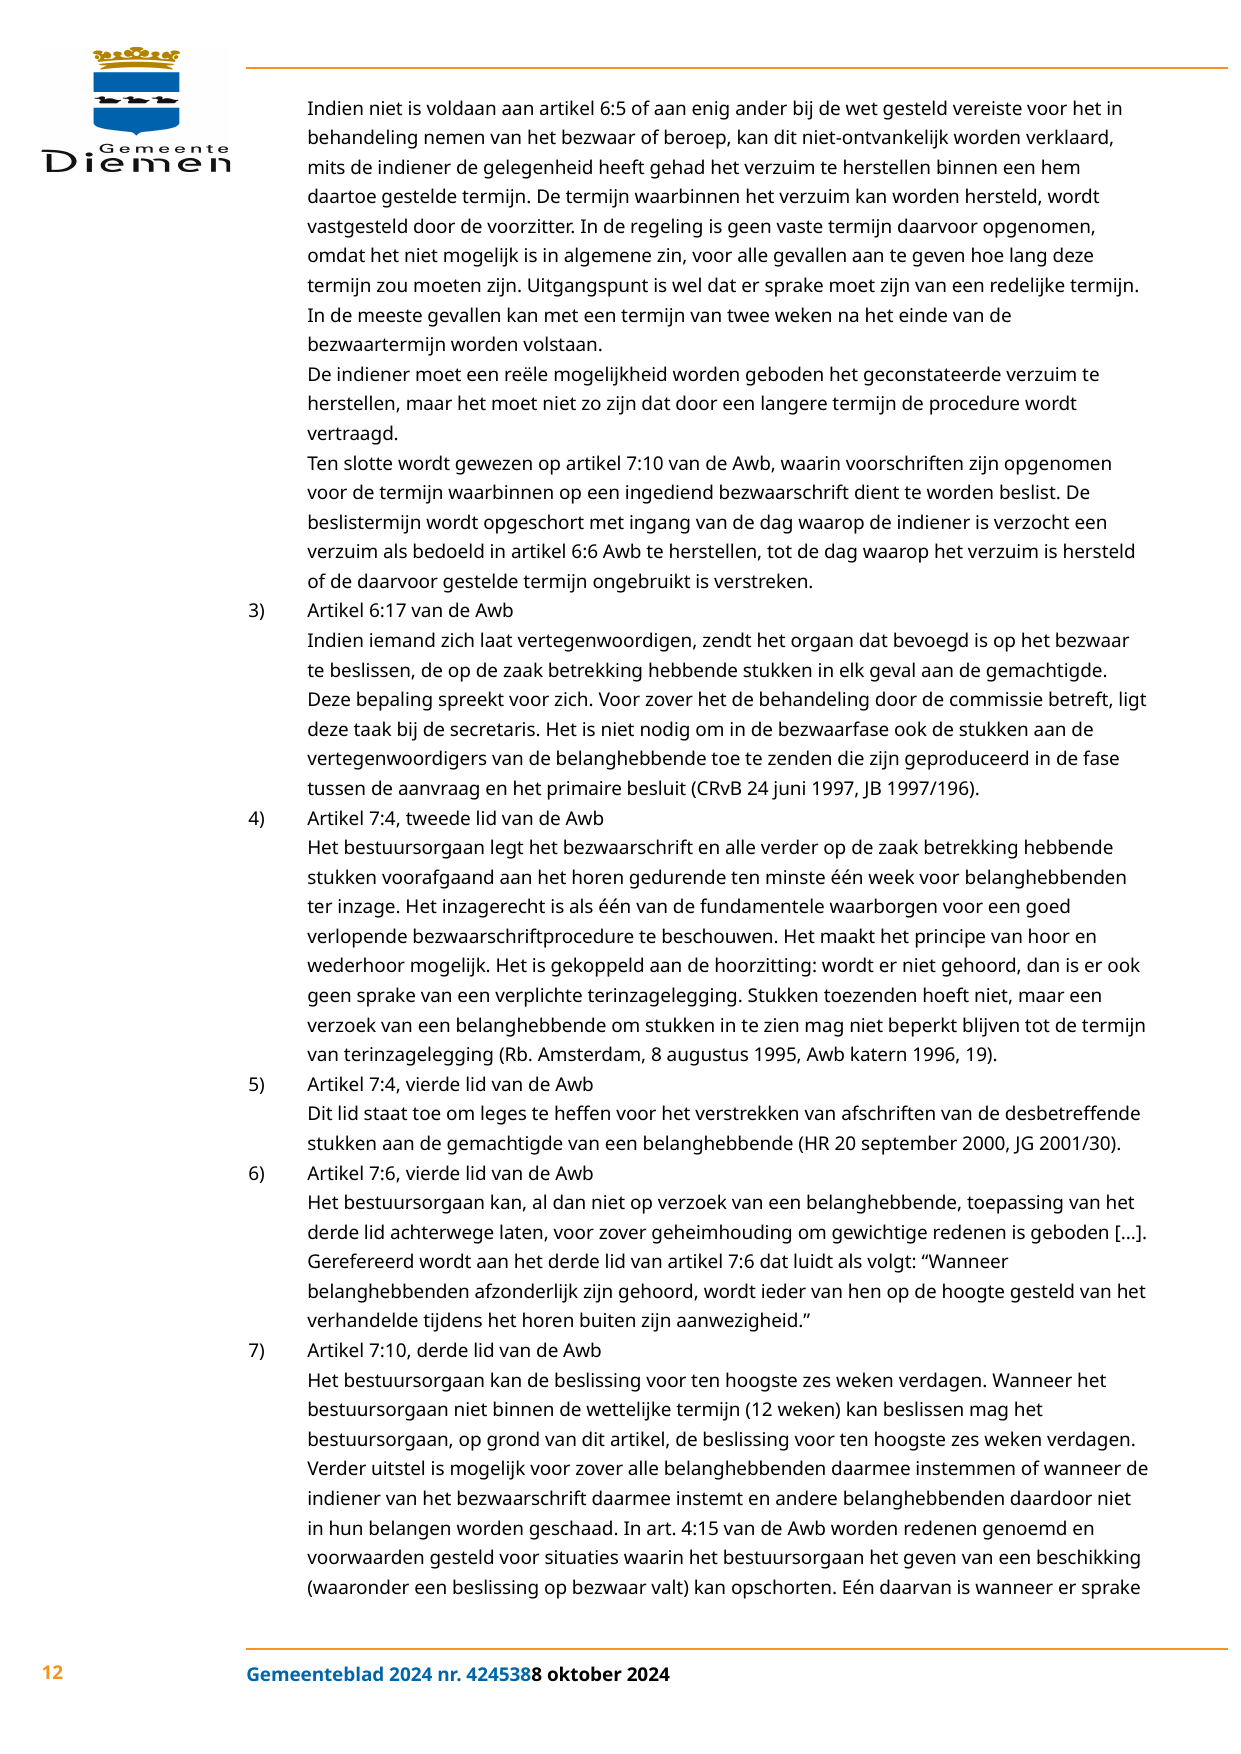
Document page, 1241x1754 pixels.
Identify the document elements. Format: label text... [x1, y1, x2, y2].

list Dit lid staat toe om leges te heffen voor het verstrekken van afschriften van de desbetreffende stukken aan de gemachtigde van een belanghebbende (HR 20 september 2000, JG 2001/30). [248, 1101, 1152, 1156]
list Het bestuursorgaan legt het bezwaarschrift en alle verder op de zaak betrekking hebbende stukken voorafgaand aan het horen gedurende ten minste één week voor belanghebbenden ter inzage. Het inzagerecht is als één van de fundamentele waarborgen voor een goed verlopende bezwaarschriftprocedure te beschouwen. Het maakt het principe van hoor en wederhoor mogelijk. Het is gekoppeld aan de hoorzitting: wordt er niet gehoord, dan is er ook geen sprake van een verplichte terinzagelegging. Stukken toezenden hoeft niet, maar een verzoek van een belanghebbende om stukken in te zien mag niet beperkt blijven tot de termijn van terinzagelegging (Rb. Amsterdam, 8 augustus 1995, Awb katern 1996, 19). [248, 834, 1152, 1067]
picture [41, 47, 231, 172]
list Artikel 6:17 van de Awb [248, 598, 1152, 623]
list Het bestuursorgaan kan, al dan niet op verzoek van een belanghebbende, toepassing van het derde lid achterwege laten, voor zover geheimhouding om gewichtige redenen is geboden [...]. Gerefereerd wordt aan het derde lid van artikel 7:6 dat luidt als volgt: “Wanneer belanghebbenden afzonderlijk zijn gehoord, wordt ieder van hen op de hoogte gesteld van het verhandelde tijdens het horen buiten zijn aanwezigheid.” [248, 1189, 1152, 1333]
list Indien iemand zich laat vertegenwoordigen, zendt het orgaan dat bevoegd is op het bezwaar te beslissen, de op de zaak betrekking hebbende stukken in elk geval aan de gemachtigde. Deze bepaling spreekt voor zich. Voor zover het de behandeling door de commissie betreft, ligt deze taak bij de secretaris. Het is niet nodig om in de bezwaarfase ook de stukken aan de vertegenwoordigers van de belanghebbende toe te zenden die zijn geproduceerd in de fase tussen de aanvraag en het primaire besluit (CRvB 24 juni 1997, JB 1997/196). [248, 627, 1152, 801]
list Artikel 7:10, derde lid van de Awb [248, 1337, 1152, 1363]
list De indiener moet een reële mogelijkheid worden geboden het geconstateerde verzuim te herstellen, maar het moet niet zo zijn dat door een langere termijn de procedure wordt vertraagd. [248, 361, 1152, 446]
list Artikel 7:4, vierde lid van de Awb [248, 1071, 1152, 1097]
list Ten slotte wordt gewezen op artikel 7:10 van de Awb, waarin voorschriften zijn opgenomen voor de termijn waarbinnen op een ingediend bezwaarschrift dient te worden beslist. De beslistermijn wordt opgeschort met ingang van de dag waarop de indiener is verzocht een verzuim als bedoeld in artikel 6:6 Awb te herstellen, tot de dag waarop het verzuim is hersteld of de daarvoor gestelde termijn ongebruikt is verstreken. [248, 450, 1152, 594]
list Het bestuursorgaan kan de beslissing voor ten hoogste zes weken verdagen. Wanneer het bestuursorgaan niet binnen de wettelijke termijn (12 weken) kan beslissen mag het bestuursorgaan, op grond van dit artikel, de beslissing voor ten hoogste zes weken verdagen. Verder uitstel is mogelijk voor zover alle belanghebbenden daarmee instemmen of wanneer de indiener van het bezwaarschrift daarmee instemt en andere belanghebbenden daardoor niet in hun belangen worden geschaad. In art. 4:15 van de Awb worden redenen genoemd en voorwaarden gesteld voor situaties waarin het bestuursorgaan het geven van een beschikking (waaronder een beslissing op bezwaar valt) kan opschorten. Eén daarvan is wanneer er sprake [248, 1367, 1152, 1600]
list Indien niet is voldaan aan artikel 6:5 of aan enig ander bij de wet gesteld vereiste voor het in behandeling nemen van het bezwaar of beroep, kan dit niet-ontvankelijk worden verklaard, mits de indiener de gelegenheid heeft gehad het verzuim te herstellen binnen een hem daartoe gestelde termijn. De termijn waarbinnen het verzuim kan worden hersteld, wordt vastgesteld door de voorzitter. In de regeling is geen vaste termijn daarvoor opgenomen, omdat het niet mogelijk is in algemene zin, voor alle gevallen aan te geven hoe lang deze termijn zou moeten zijn. Uitgangspunt is wel dat er sprake moet zijn van een redelijke termijn. In de meeste gevallen kan met een termijn van twee weken na het einde van de bezwaartermijn worden volstaan. [248, 95, 1152, 357]
list Artikel 7:4, tweede lid van de Awb [248, 805, 1152, 831]
list Artikel 7:6, vierde lid van de Awb [248, 1160, 1152, 1186]
